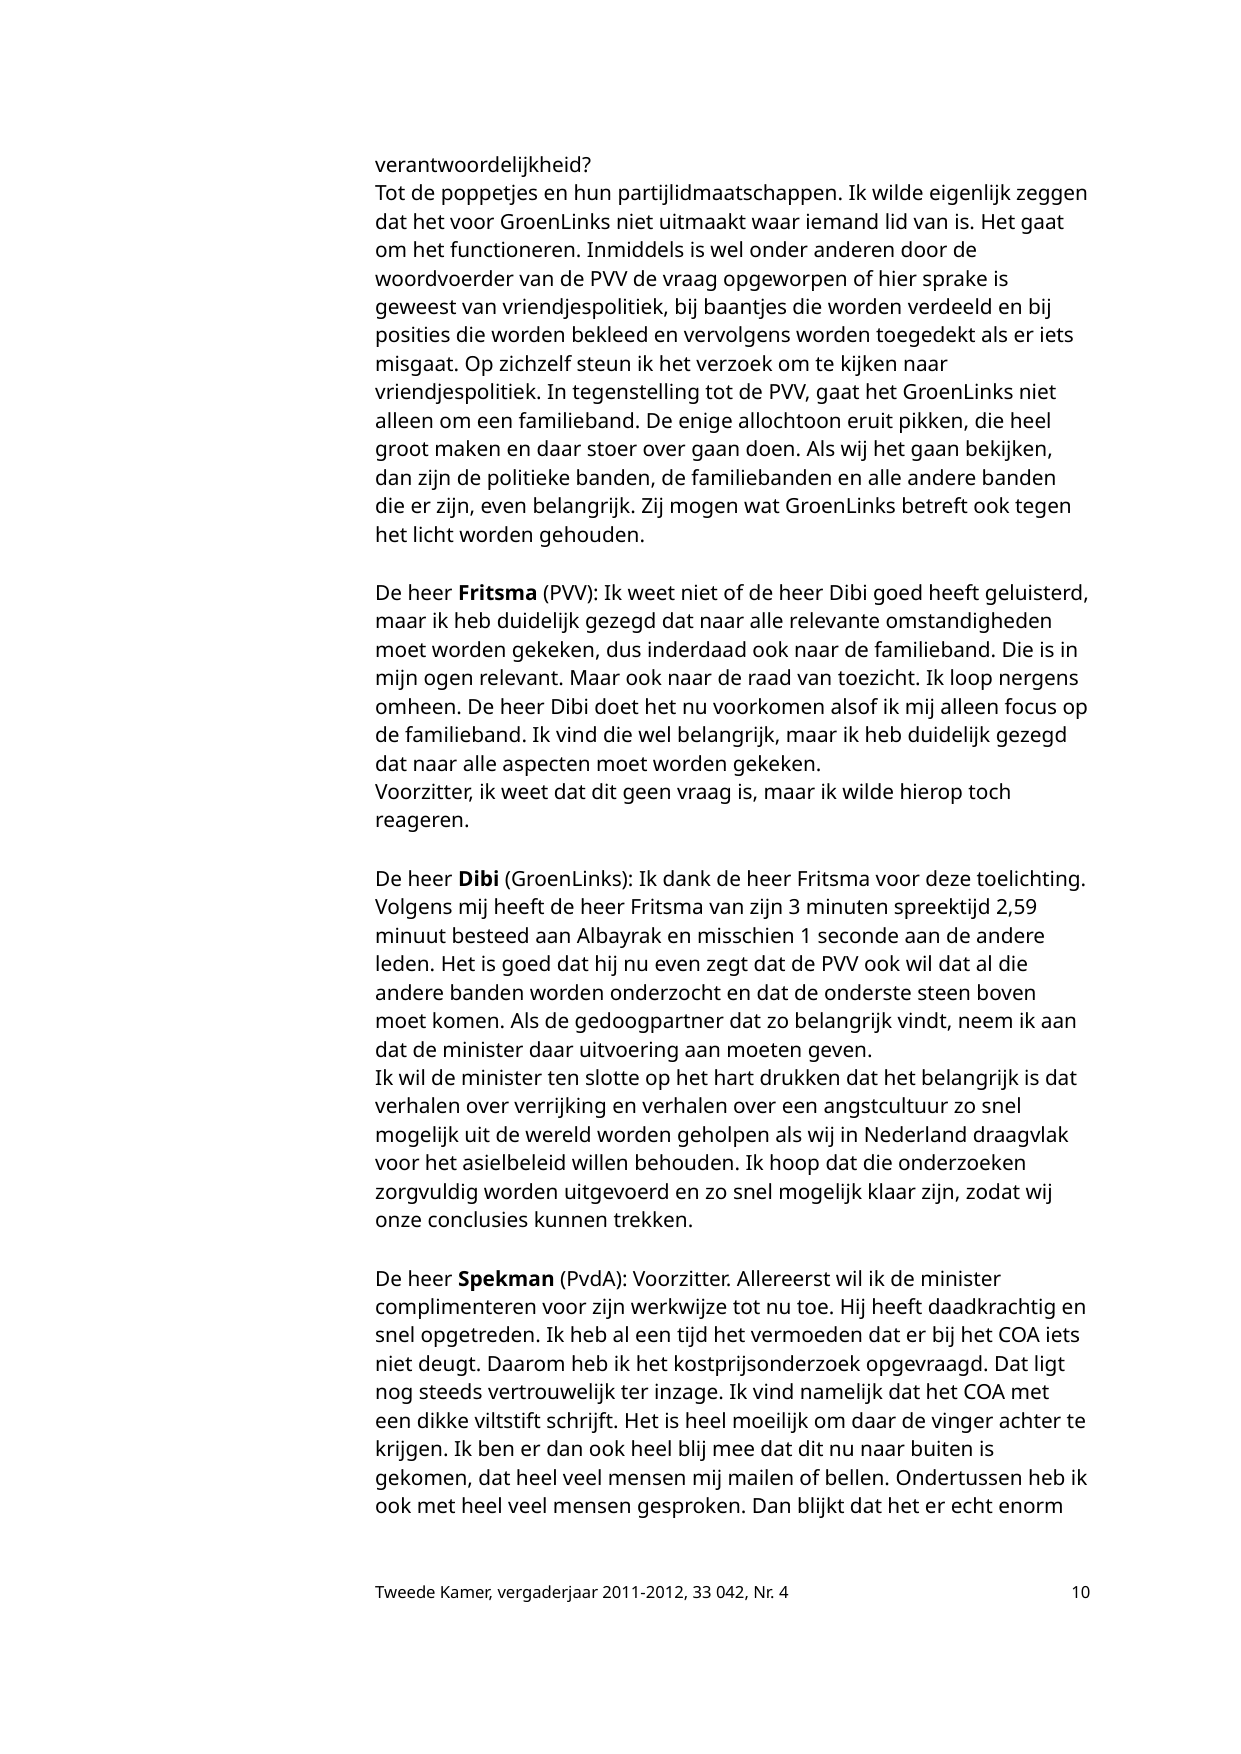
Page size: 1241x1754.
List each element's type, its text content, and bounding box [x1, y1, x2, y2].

text verantwoordelijkheid? [375, 150, 1090, 178]
text Tot de poppetjes en hun partijlidmaatschappen. Ik wilde eigenlijk zeggen dat het voor GroenLinks niet uitmaakt waar iemand lid van is. Het gaat om het functioneren. Inmiddels is wel onder anderen door de woordvoerder van de PVV de vraag opgeworpen of hier sprake is geweest van vriendjespolitiek, bij baantjes die worden verdeeld en bij posities die worden bekleed en vervolgens worden toegedekt als er iets misgaat. Op zichzelf steun ik het verzoek om te kijken naar vriendjespolitiek. In tegenstelling tot de PVV, gaat het GroenLinks niet alleen om een familieband. De enige allochtoon eruit pikken, die heel groot maken en daar stoer over gaan doen. Als wij het gaan bekijken, dan zijn de politieke banden, de familiebanden en alle andere banden die er zijn, even belangrijk. Zij mogen wat GroenLinks betreft ook tegen het licht worden gehouden. [375, 178, 1090, 548]
text De heer Spekman (PvdA): Voorzitter. Allereerst wil ik de minister complimenteren voor zijn werkwijze tot nu toe. Hij heeft daadkrachtig en snel opgetreden. Ik heb al een tijd het vermoeden dat er bij het COA iets niet deugt. Daarom heb ik het kostprijsonderzoek opgevraagd. Dat ligt nog steeds vertrouwelijk ter inzage. Ik vind namelijk dat het COA met een dikke viltstift schrijft. Het is heel moeilijk om daar de vinger achter te krijgen. Ik ben er dan ook heel blij mee dat dit nu naar buiten is gekomen, dat heel veel mensen mij mailen of bellen. Ondertussen heb ik ook met heel veel mensen gesproken. Dan blijkt dat het er echt enorm [375, 1264, 1090, 1520]
text De heer Dibi (GroenLinks): Ik dank de heer Fritsma voor deze toelichting. Volgens mij heeft de heer Fritsma van zijn 3 minuten spreektijd 2,59 minuut besteed aan Albayrak en misschien 1 seconde aan de andere leden. Het is goed dat hij nu even zegt dat de PVV ook wil dat al die andere banden worden onderzocht en dat de onderste steen boven moet komen. Als de gedoogpartner dat zo belangrijk vindt, neem ik aan dat de minister daar uitvoering aan moeten geven. [375, 864, 1090, 1063]
text De heer Fritsma (PVV): Ik weet niet of de heer Dibi goed heeft geluisterd, maar ik heb duidelijk gezegd dat naar alle relevante omstandigheden moet worden gekeken, dus inderdaad ook naar de familieband. Die is in mijn ogen relevant. Maar ook naar de raad van toezicht. Ik loop nergens omheen. De heer Dibi doet het nu voorkomen alsof ik mij alleen focus op de familieband. Ik vind die wel belangrijk, maar ik heb duidelijk gezegd dat naar alle aspecten moet worden gekeken. [375, 578, 1090, 777]
text Ik wil de minister ten slotte op het hart drukken dat het belangrijk is dat verhalen over verrijking en verhalen over een angstcultuur zo snel mogelijk uit de wereld worden geholpen als wij in Nederland draagvlak voor het asielbeleid willen behouden. Ik hoop dat die onderzoeken zorgvuldig worden uitgevoerd en zo snel mogelijk klaar zijn, zodat wij onze conclusies kunnen trekken. [375, 1063, 1090, 1234]
text Voorzitter, ik weet dat dit geen vraag is, maar ik wilde hierop toch reageren. [375, 777, 1090, 834]
